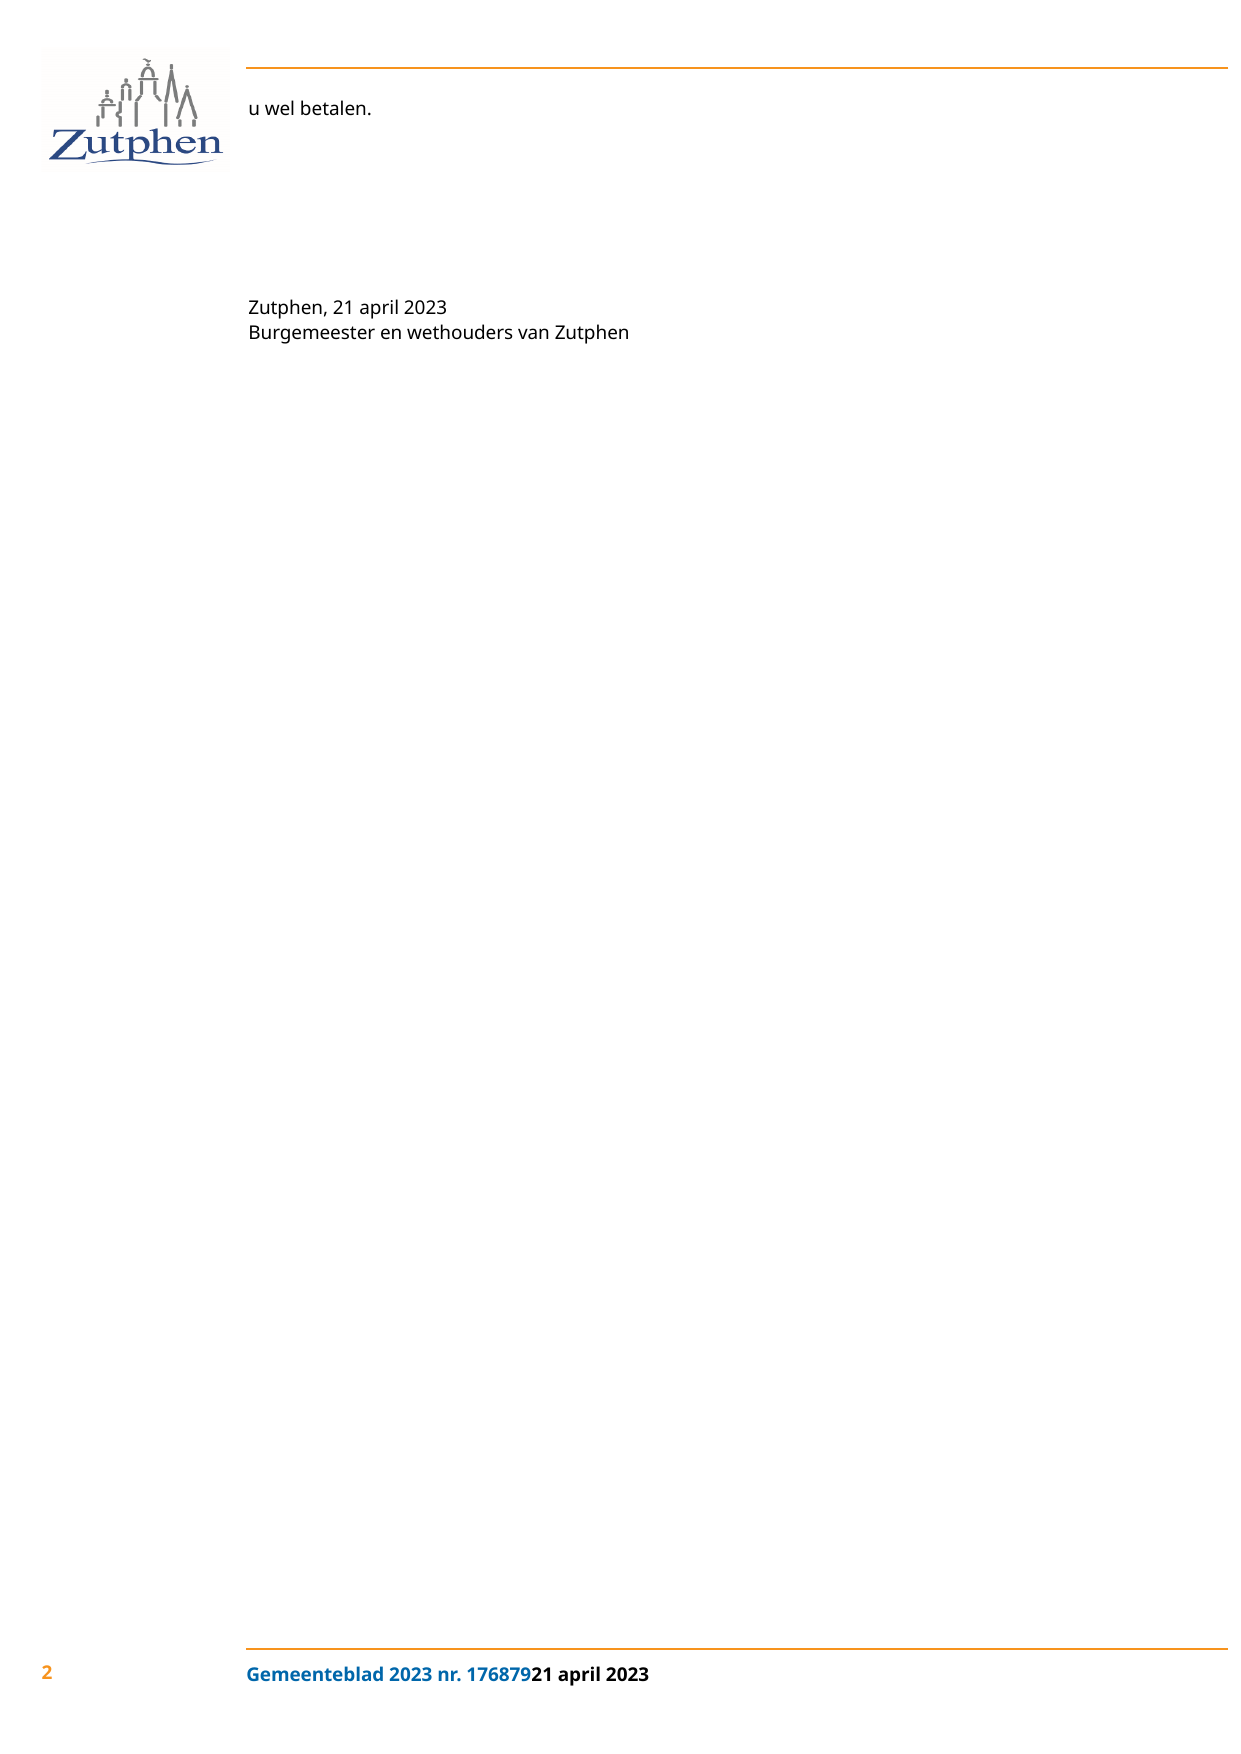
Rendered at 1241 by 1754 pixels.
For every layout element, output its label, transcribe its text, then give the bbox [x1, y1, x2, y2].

picture [41, 47, 231, 172]
text Burgemeester en wethouders van Zutphen [248, 319, 1152, 345]
text Zutphen, 21 april 2023 [248, 294, 1152, 319]
text u wel betalen. [248, 95, 1152, 121]
